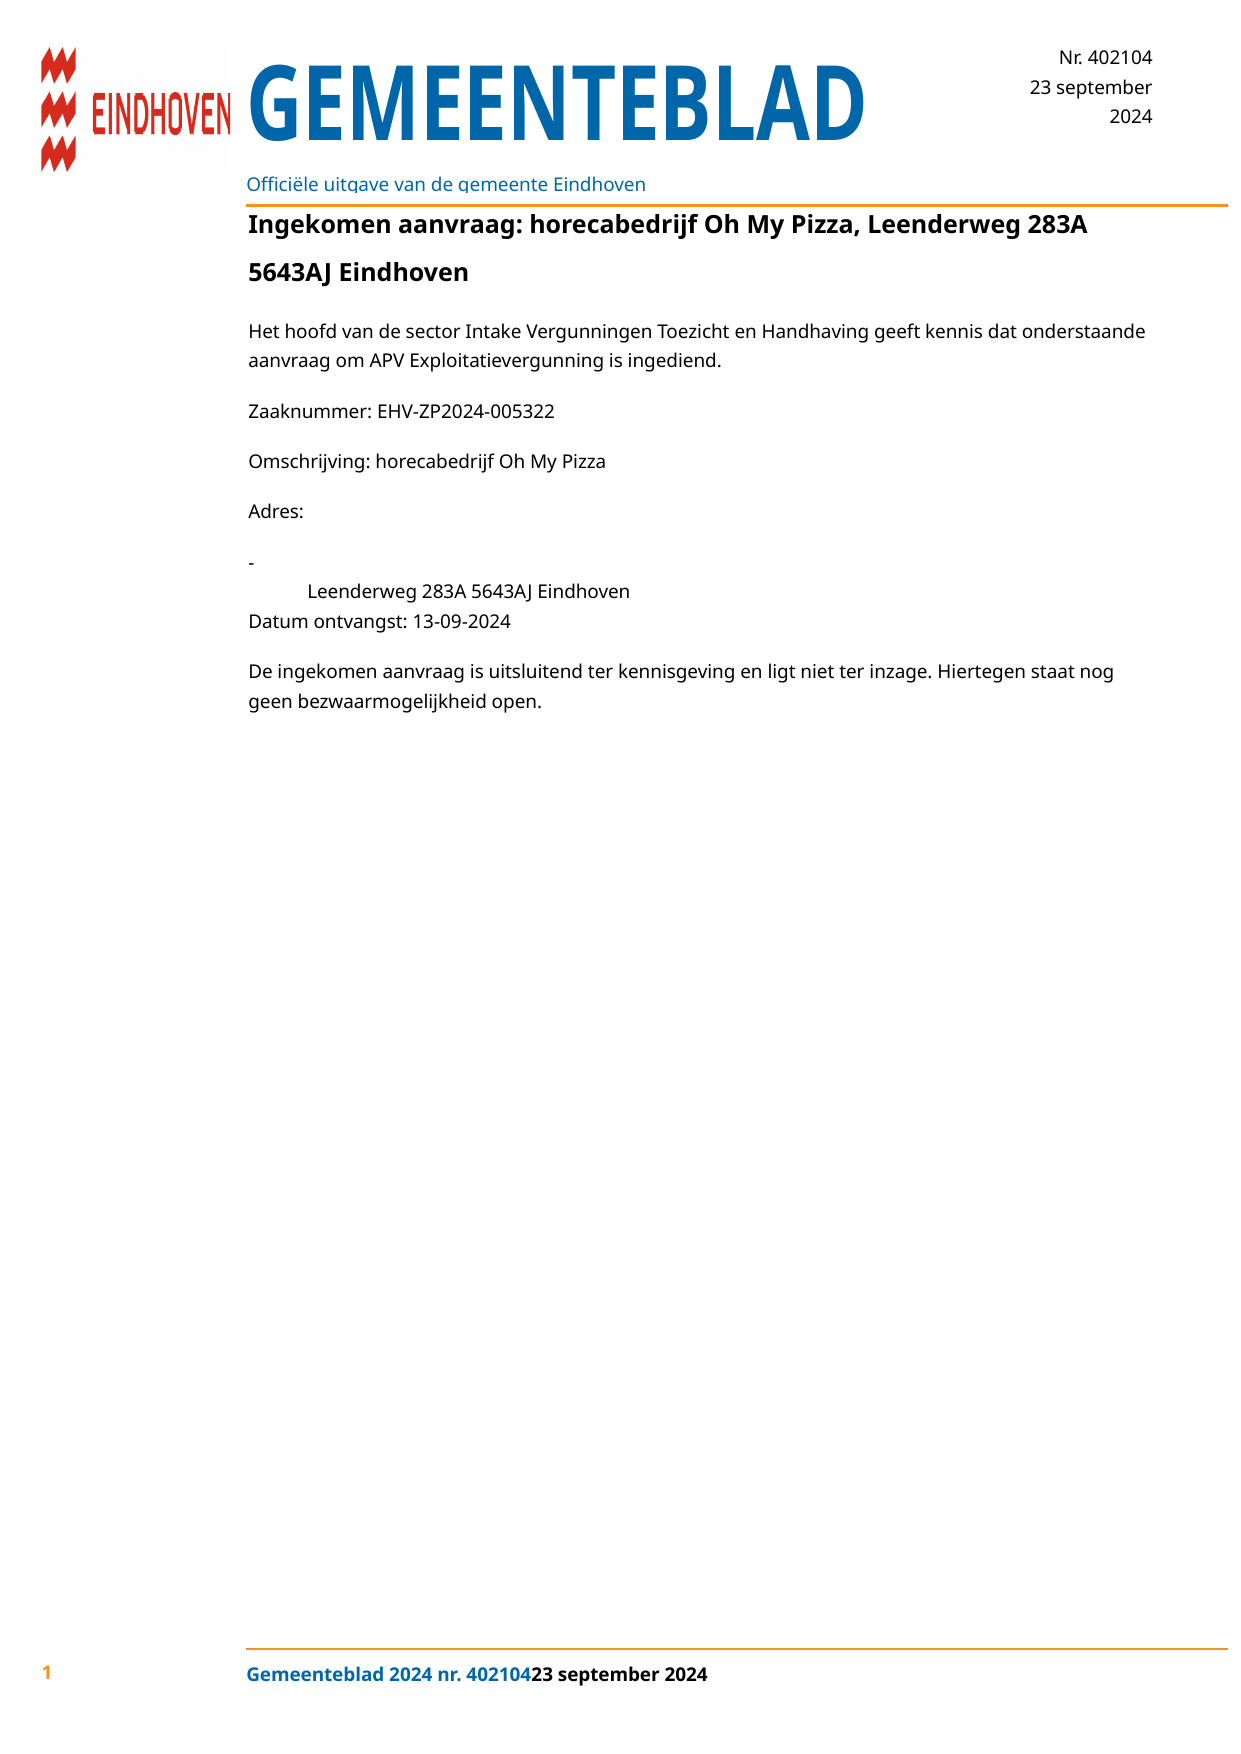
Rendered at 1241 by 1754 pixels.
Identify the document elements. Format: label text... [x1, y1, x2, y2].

picture [41, 47, 231, 172]
list Leenderweg 283A 5643AJ Eindhoven [248, 579, 1152, 604]
text Ingekomen aanvraag: horecabedrijf Oh My Pizza, Leenderweg 283A 5643AJ Eindhoven [248, 207, 1152, 288]
text Adres: [248, 499, 1152, 524]
text Zaaknummer: EHV-ZP2024-005322 [248, 398, 1152, 424]
text Datum ontvangst: 13-09-2024 [248, 608, 1152, 634]
text Omschrijving: horecabedrijf Oh My Pizza [248, 448, 1152, 474]
text Het hoofd van de sector Intake Vergunningen Toezicht en Handhaving geeft kennis dat onderstaande aanvraag om APV Exploitatievergunning is ingediend. [248, 318, 1152, 373]
text De ingekomen aanvraag is uitsluitend ter kennisgeving en ligt niet ter inzage. Hiertegen staat nog geen bezwaarmogelijkheid open. [248, 659, 1152, 714]
